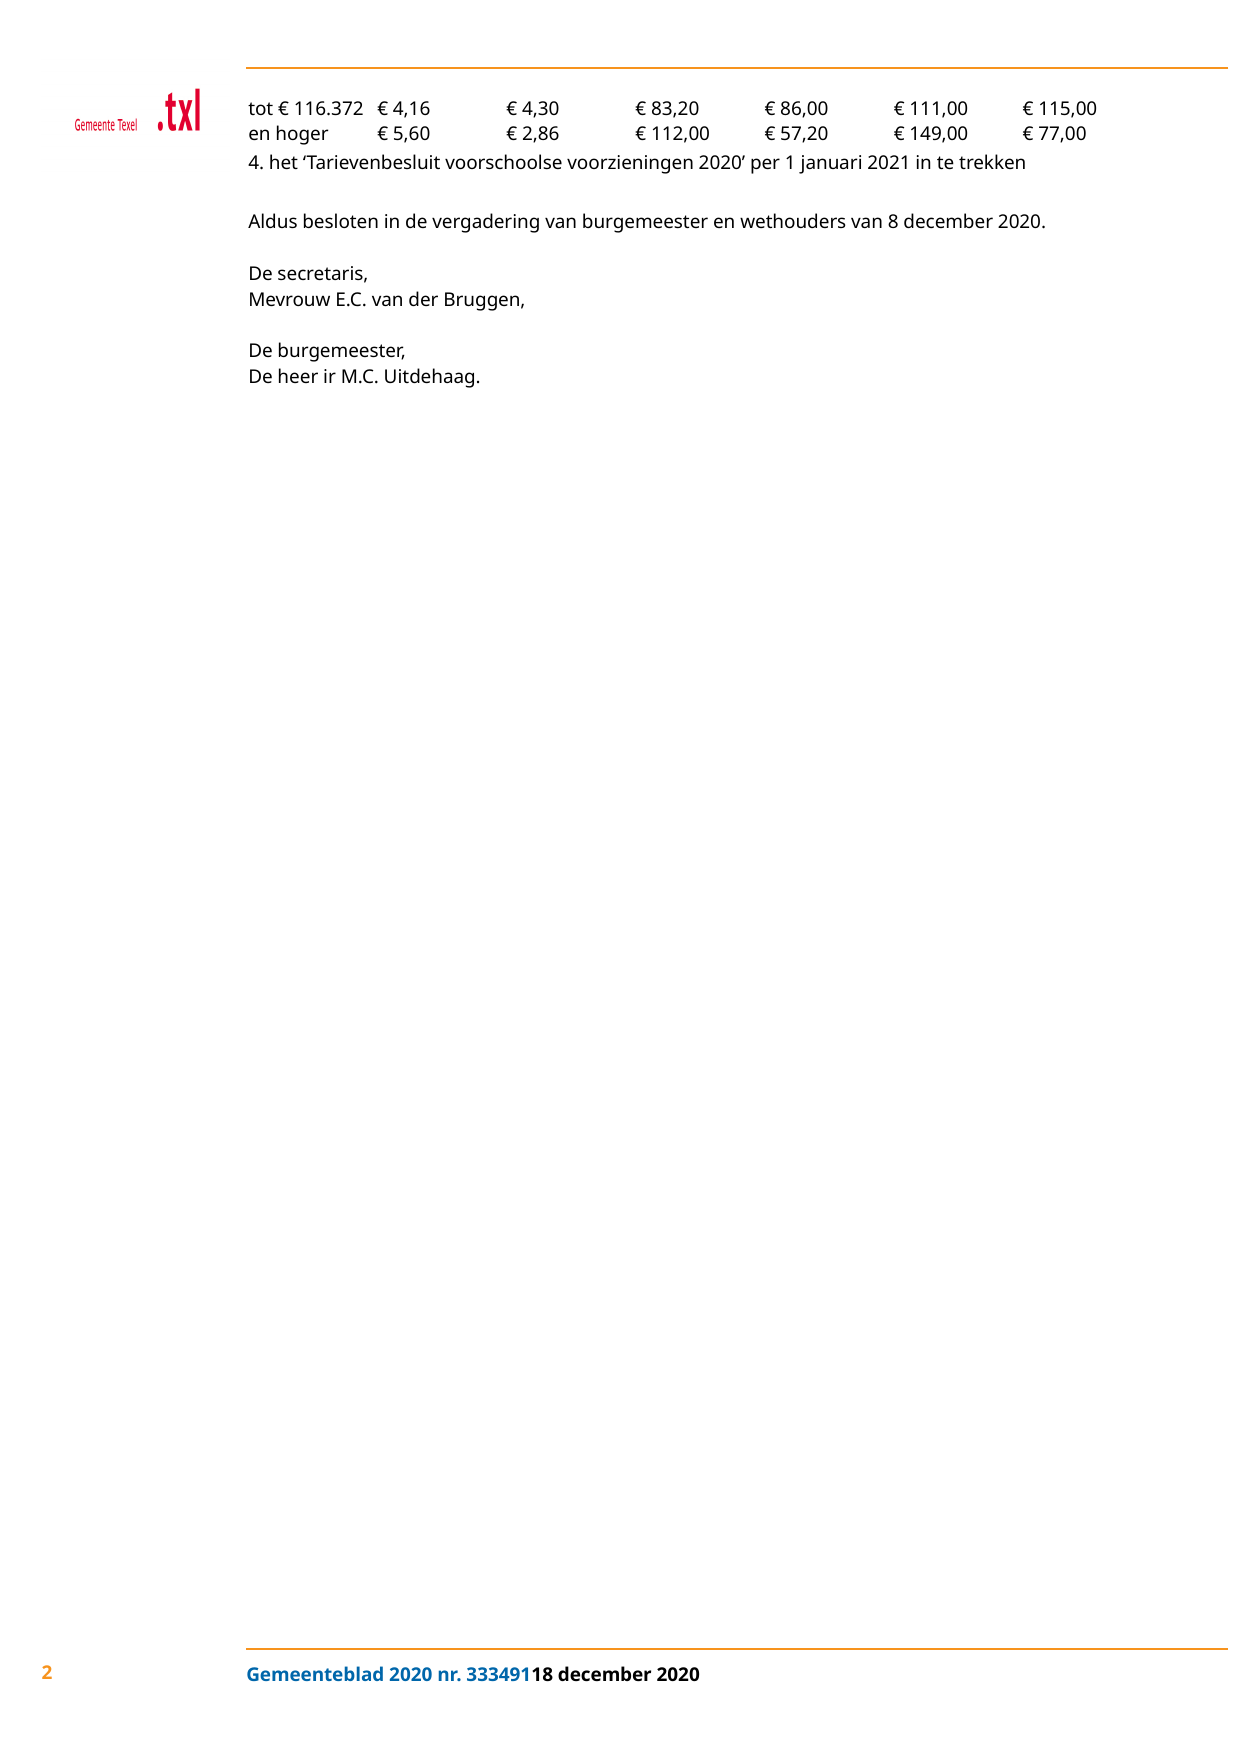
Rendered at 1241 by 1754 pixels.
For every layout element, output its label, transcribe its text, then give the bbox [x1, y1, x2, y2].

table_cell € 86,00 [764, 95, 893, 121]
table_cell € 112,00 [635, 121, 764, 146]
table_cell € 4,30 [506, 95, 635, 121]
table_cell € 5,60 [377, 121, 506, 146]
text De secretaris, [248, 260, 1152, 286]
text De burgemeester, [248, 337, 1152, 363]
table_cell tot € 116.372 [248, 95, 377, 121]
table_cell € 149,00 [894, 121, 1022, 146]
table_cell € 2,86 [506, 121, 635, 146]
text De heer ir M.C. Uitdehaag. [248, 363, 1152, 389]
table_cell € 83,20 [635, 95, 764, 121]
table_cell € 4,16 [377, 95, 506, 121]
table_cell € 111,00 [894, 95, 1022, 121]
text 4. het ‘Tarievenbesluit voorschoolse voorzieningen 2020’ per 1 januari 2021 in te trekken [248, 149, 1152, 175]
table_cell en hoger [248, 121, 377, 146]
text Aldus besloten in de vergadering van burgemeester en wethouders van 8 december 2020. [248, 209, 1152, 234]
table_cell € 57,20 [764, 121, 893, 146]
table_cell € 115,00 [1023, 95, 1152, 121]
table_cell € 77,00 [1023, 121, 1152, 146]
text Mevrouw E.C. van der Bruggen, [248, 286, 1152, 312]
picture [41, 47, 231, 172]
